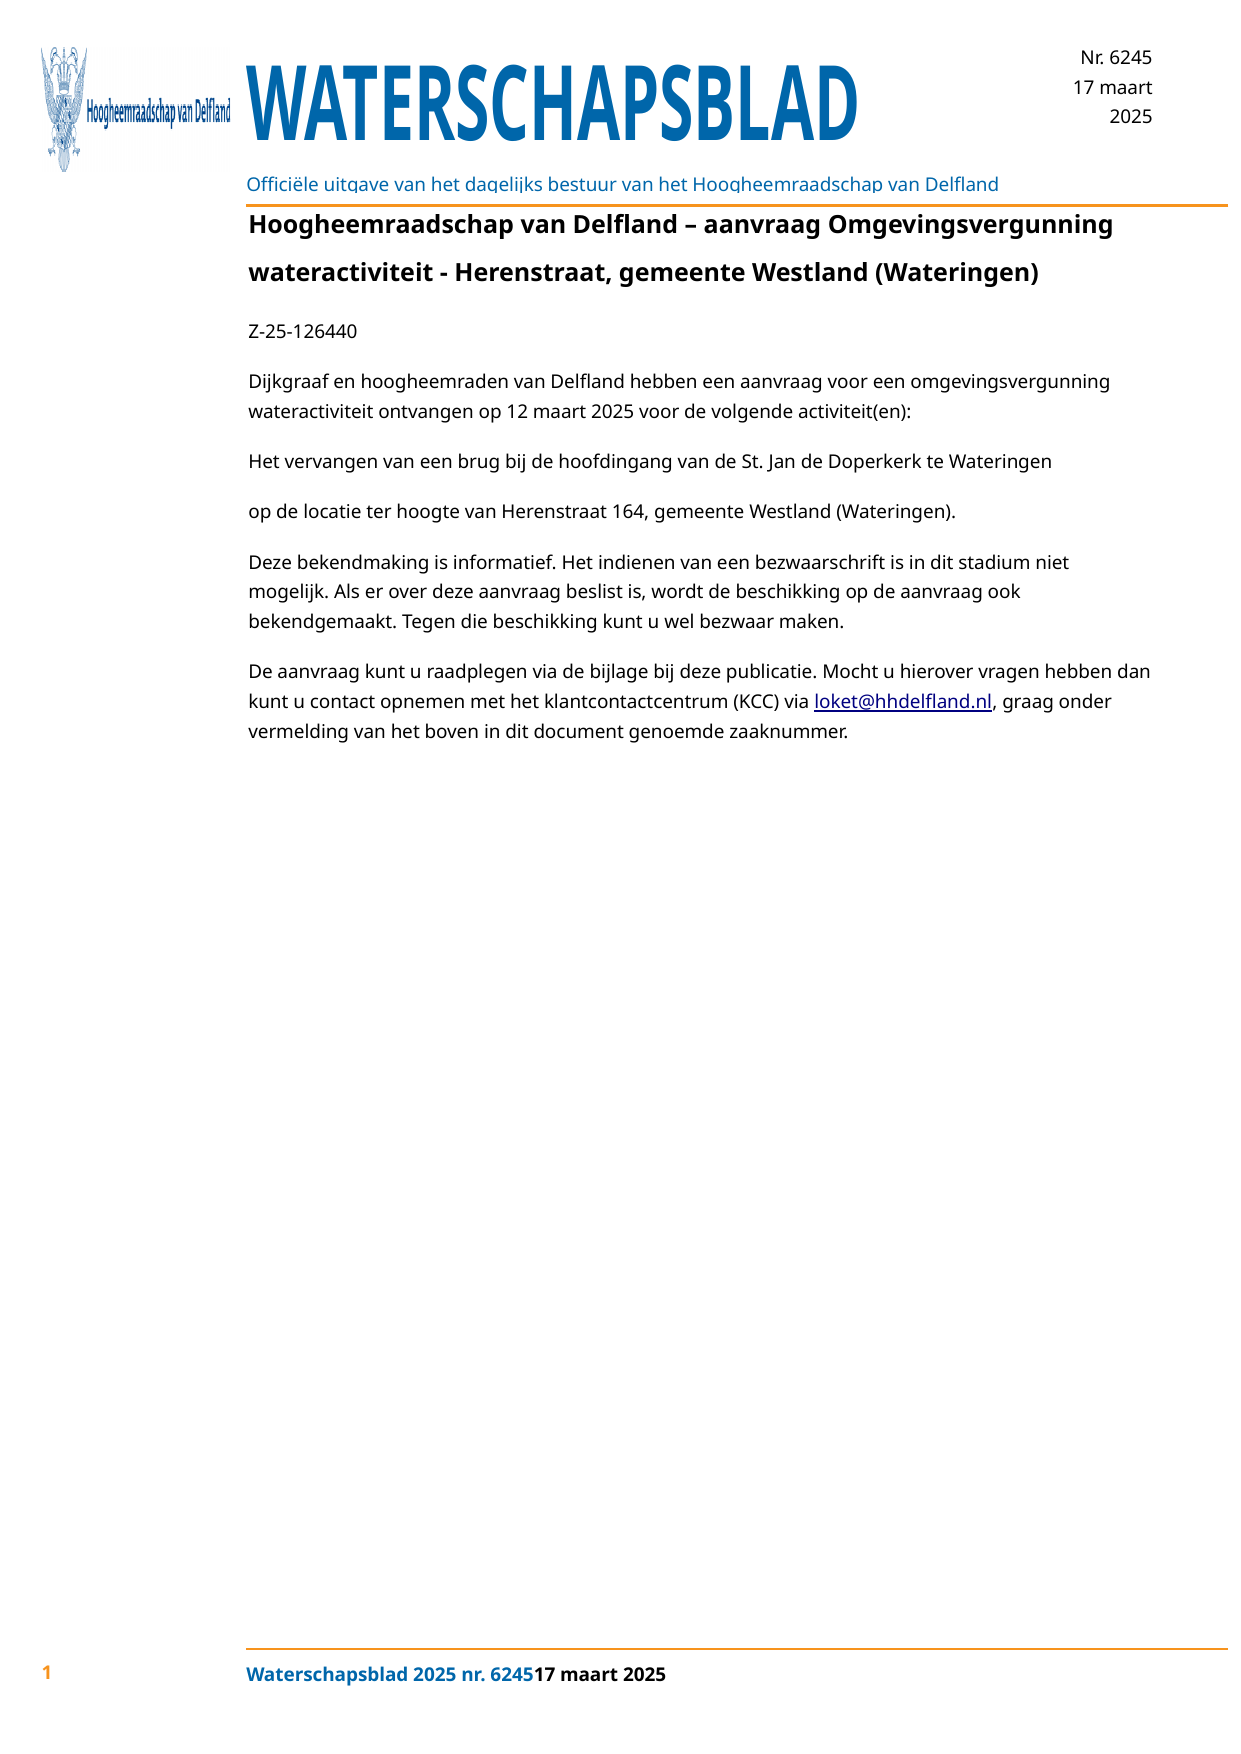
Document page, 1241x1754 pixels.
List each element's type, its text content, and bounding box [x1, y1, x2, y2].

picture [41, 47, 231, 172]
text Hoogheemraadschap van Delfland – aanvraag Omgevingsvergunning wateractiviteit - Herenstraat, gemeente Westland (Wateringen) [248, 207, 1152, 288]
text De aanvraag kunt u raadplegen via de bijlage bij deze publicatie. Mocht u hierover vragen hebben dan kunt u contact opnemen met het klantcontactcentrum (KCC) via loket@hhdelfland.nl, graag onder vermelding van het boven in dit document genoemde zaaknummer. [248, 659, 1152, 744]
text op de locatie ter hoogte van Herenstraat 164, gemeente Westland (Wateringen). [248, 499, 1152, 524]
text Dijkgraaf en hoogheemraden van Delfland hebben een aanvraag voor een omgevingsvergunning wateractiviteit ontvangen op 12 maart 2025 voor de volgende activiteit(en): [248, 368, 1152, 424]
text Z-25-126440 [248, 318, 1152, 344]
text Deze bekendmaking is informatief. Het indienen van een bezwaarschrift is in dit stadium niet mogelijk. Als er over deze aanvraag beslist is, wordt de beschikking op de aanvraag ook bekendgemaakt. Tegen die beschikking kunt u wel bezwaar maken. [248, 549, 1152, 634]
text Het vervangen van een brug bij de hoofdingang van de St. Jan de Doperkerk te Wateringen [248, 448, 1152, 474]
